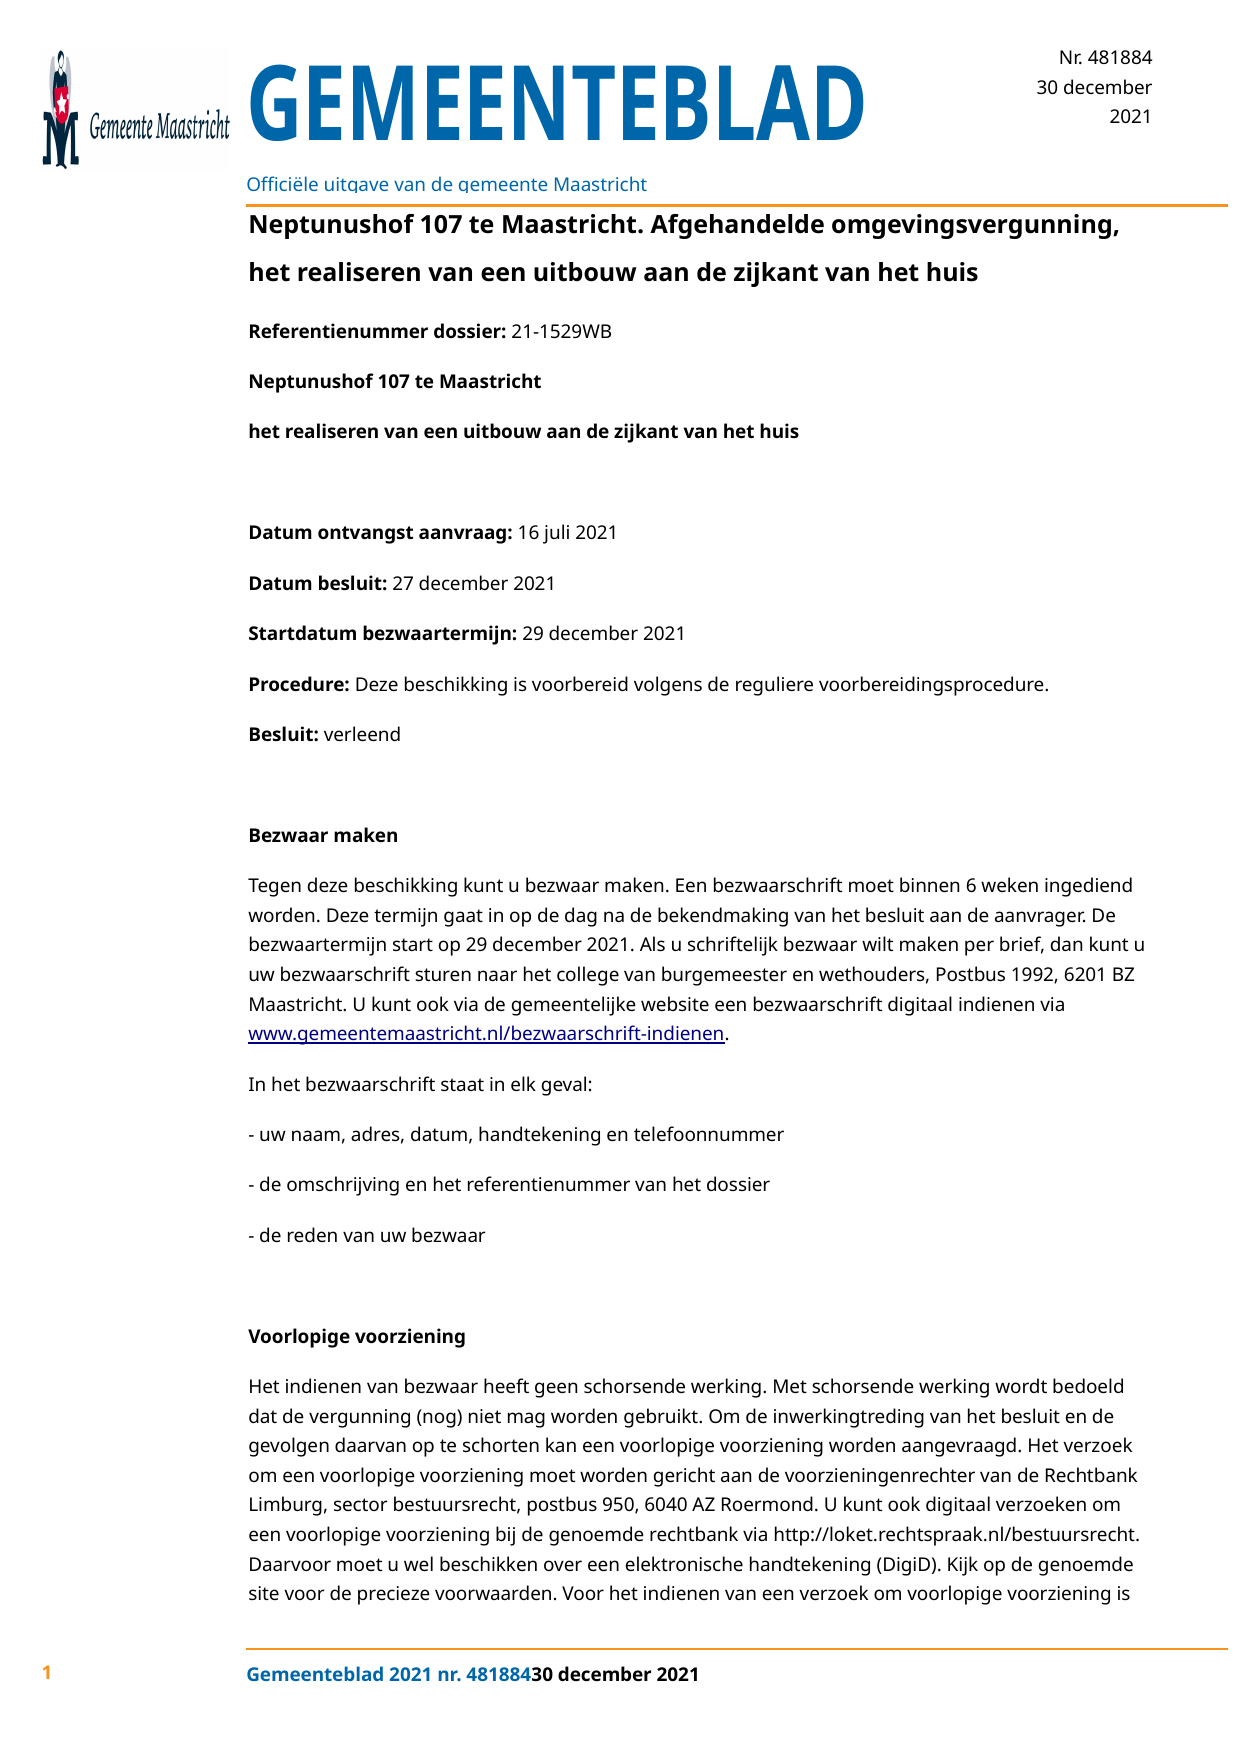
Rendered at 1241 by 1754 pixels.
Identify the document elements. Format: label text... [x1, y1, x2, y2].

text Datum besluit: 27 december 2021 [248, 570, 1152, 596]
text Voorlopige voorziening [248, 1323, 1152, 1349]
text - de reden van uw bezwaar [248, 1222, 1152, 1248]
text In het bezwaarschrift staat in elk geval: [248, 1071, 1152, 1097]
picture [41, 47, 231, 172]
text Bezwaar maken [248, 822, 1152, 848]
text Neptunushof 107 te Maastricht. Afgehandelde omgevingsvergunning, het realiseren van een uitbouw aan de zijkant van het huis [248, 207, 1152, 288]
text - de omschrijving en het referentienummer van het dossier [248, 1172, 1152, 1197]
text Het indienen van bezwaar heeft geen schorsende werking. Met schorsende werking wordt bedoeld dat de vergunning (nog) niet mag worden gebruikt. Om de inwerkingtreding van het besluit en de gevolgen daarvan op te schorten kan een voorlopige voorziening worden aangevraagd. Het verzoek om een voorlopige voorziening moet worden gericht aan de voorzieningenrechter van de Rechtbank Limburg, sector bestuursrecht, postbus 950, 6040 AZ Roermond. U kunt ook digitaal verzoeken om een voorlopige voorziening bij de genoemde rechtbank via http://loket.rechtspraak.nl/bestuursrecht. Daarvoor moet u wel beschikken over een elektronische handtekening (DigiD). Kijk op de genoemde site voor de precieze voorwaarden. Voor het indienen van een verzoek om voorlopige voorziening is [248, 1373, 1152, 1606]
text - uw naam, adres, datum, handtekening en telefoonnummer [248, 1121, 1152, 1147]
text Startdatum bezwaartermijn: 29 december 2021 [248, 620, 1152, 646]
text Referentienummer dossier: 21-1529WB [248, 318, 1152, 344]
text het realiseren van een uitbouw aan de zijkant van het huis [248, 419, 1152, 444]
text Datum ontvangst aanvraag: 16 juli 2021 [248, 519, 1152, 545]
text Besluit: verleend [248, 721, 1152, 747]
text Tegen deze beschikking kunt u bezwaar maken. Een bezwaarschrift moet binnen 6 weken ingediend worden. Deze termijn gaat in op de dag na de bekendmaking van het besluit aan de aanvrager. De bezwaartermijn start op 29 december 2021. Als u schriftelijk bezwaar wilt maken per brief, dan kunt u uw bezwaarschrift sturen naar het college van burgemeester en wethouders, Postbus 1992, 6201 BZ Maastricht. U kunt ook via de gemeentelijke website een bezwaarschrift digitaal indienen via www.gemeentemaastricht.nl/bezwaarschrift-indienen. [248, 872, 1152, 1046]
text Procedure: Deze beschikking is voorbereid volgens de reguliere voorbereidingsprocedure. [248, 671, 1152, 697]
text Neptunushof 107 te Maastricht [248, 368, 1152, 394]
